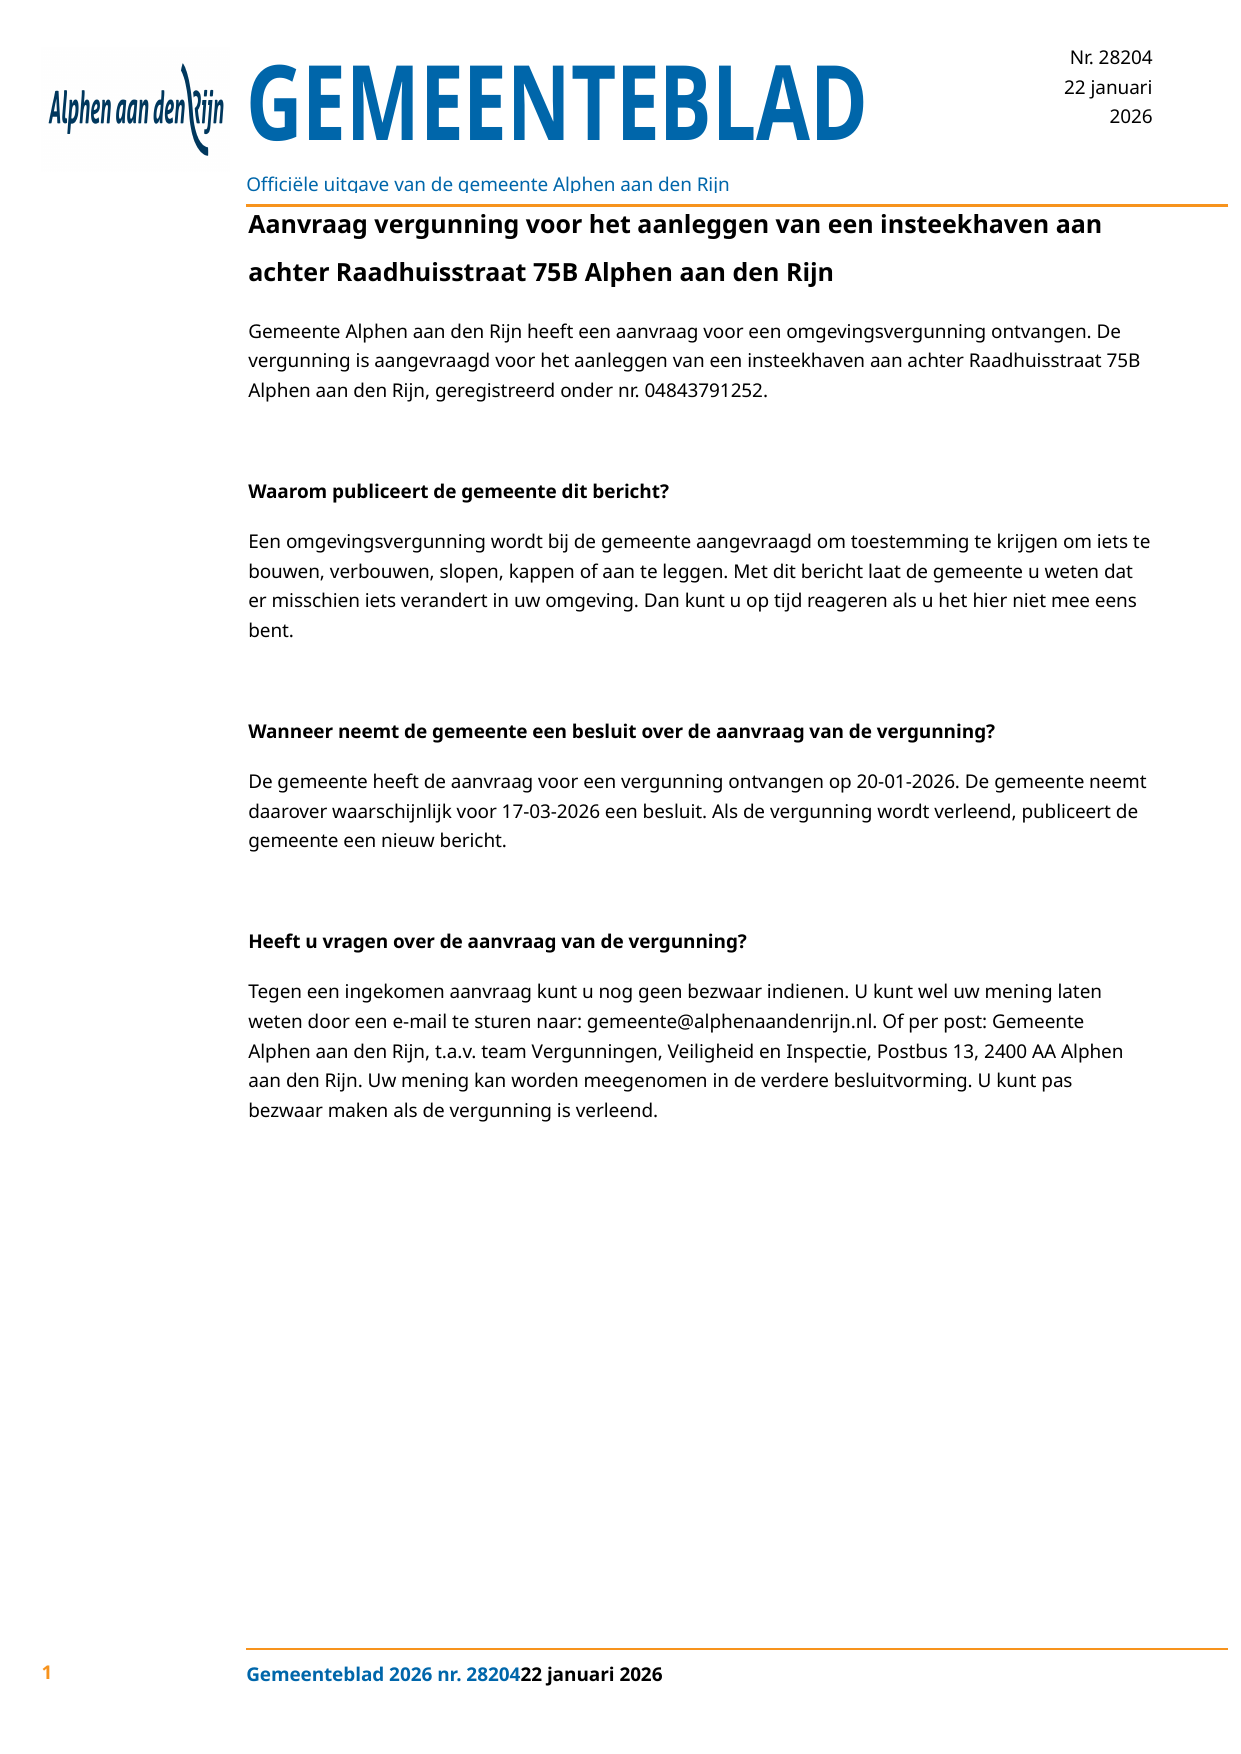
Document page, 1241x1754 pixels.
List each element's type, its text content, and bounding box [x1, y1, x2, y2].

text Heeft u vragen over de aanvraag van de vergunning? [248, 928, 1152, 954]
text Tegen een ingekomen aanvraag kunt u nog geen bezwaar indienen. U kunt wel uw mening laten weten door een e-mail te sturen naar: gemeente@alphenaandenrijn.nl. Of per post: Gemeente Alphen aan den Rijn, t.a.v. team Vergunningen, Veiligheid en Inspectie, Postbus 13, 2400 AA Alphen aan den Rijn. Uw mening kan worden meegenomen in de verdere besluitvorming. U kunt pas bezwaar maken als de vergunning is verleend. [248, 979, 1152, 1123]
text De gemeente heeft de aanvraag voor een vergunning ontvangen op 20-01-2026. De gemeente neemt daarover waarschijnlijk voor 17-03-2026 een besluit. Als de vergunning wordt verleend, publiceert de gemeente een nieuw bericht. [248, 768, 1152, 853]
text Aanvraag vergunning voor het aanleggen van een insteekhaven aan achter Raadhuisstraat 75B Alphen aan den Rijn [248, 207, 1152, 288]
text Waarom publiceert de gemeente dit bericht? [248, 478, 1152, 504]
text Wanneer neemt de gemeente een besluit over de aanvraag van de vergunning? [248, 718, 1152, 744]
text Gemeente Alphen aan den Rijn heeft een aanvraag voor een omgevingsvergunning ontvangen. De vergunning is aangevraagd voor het aanleggen van een insteekhaven aan achter Raadhuisstraat 75B Alphen aan den Rijn, geregistreerd onder nr. 04843791252. [248, 318, 1152, 403]
text Een omgevingsvergunning wordt bij de gemeente aangevraagd om toestemming te krijgen om iets te bouwen, verbouwen, slopen, kappen of aan te leggen. Met dit bericht laat de gemeente u weten dat er misschien iets verandert in uw omgeving. Dan kunt u op tijd reageren als u het hier niet mee eens bent. [248, 528, 1152, 643]
picture [41, 47, 231, 172]
